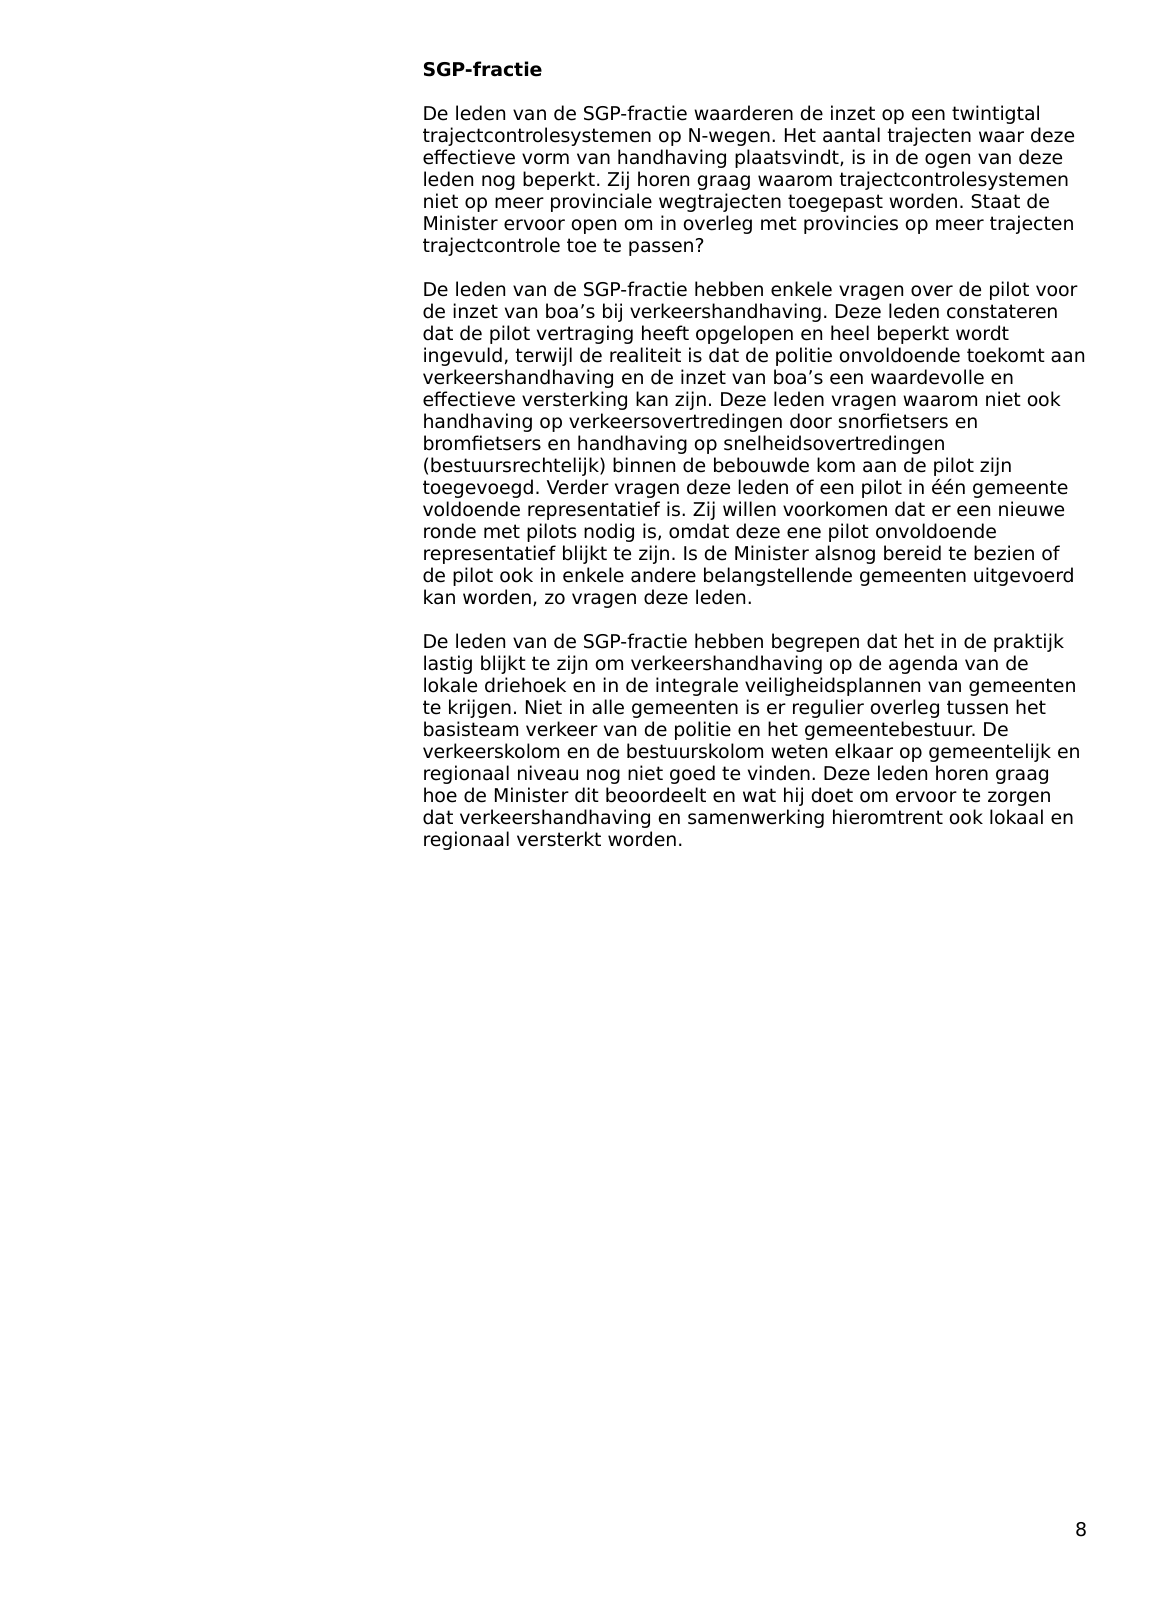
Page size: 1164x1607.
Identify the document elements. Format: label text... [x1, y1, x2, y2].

subtitle SGP-fractie [422, 59, 1087, 81]
text De leden van de SGP-fractie waarderen de inzet op een twintigtal trajectcontrolesystemen op N-wegen. Het aantal trajecten waar deze effectieve vorm van handhaving plaatsvindt, is in de ogen van deze leden nog beperkt. Zij horen graag waarom trajectcontrolesystemen niet op meer provinciale wegtrajecten toegepast worden. Staat de Minister ervoor open om in overleg met provincies op meer trajecten trajectcontrole toe te passen? [422, 103, 1087, 257]
text De leden van de SGP-fractie hebben begrepen dat het in de praktijk lastig blijkt te zijn om verkeershandhaving op de agenda van de lokale driehoek en in de integrale veiligheidsplannen van gemeenten te krijgen. Niet in alle gemeenten is er regulier overleg tussen het basisteam verkeer van de politie en het gemeentebestuur. De verkeerskolom en de bestuurskolom weten elkaar op gemeentelijk en regionaal niveau nog niet goed te vinden. Deze leden horen graag hoe de Minister dit beoordeelt en wat hij doet om ervoor te zorgen dat verkeershandhaving en samenwerking hieromtrent ook lokaal en regionaal versterkt worden. [422, 631, 1087, 851]
text De leden van de SGP-fractie hebben enkele vragen over de pilot voor de inzet van boa’s bij verkeershandhaving. Deze leden constateren dat de pilot vertraging heeft opgelopen en heel beperkt wordt ingevuld, terwijl de realiteit is dat de politie onvoldoende toekomt aan verkeershandhaving en de inzet van boa’s een waardevolle en effectieve versterking kan zijn. Deze leden vragen waarom niet ook handhaving op verkeersovertredingen door snorfietsers en bromfietsers en handhaving op snelheidsovertredingen (bestuursrechtelijk) binnen de bebouwde kom aan de pilot zijn toegevoegd. Verder vragen deze leden of een pilot in één gemeente voldoende representatief is. Zij willen voorkomen dat er een nieuwe ronde met pilots nodig is, omdat deze ene pilot onvoldoende representatief blijkt te zijn. Is de Minister alsnog bereid te bezien of de pilot ook in enkele andere belangstellende gemeenten uitgevoerd kan worden, zo vragen deze leden. [422, 279, 1087, 609]
